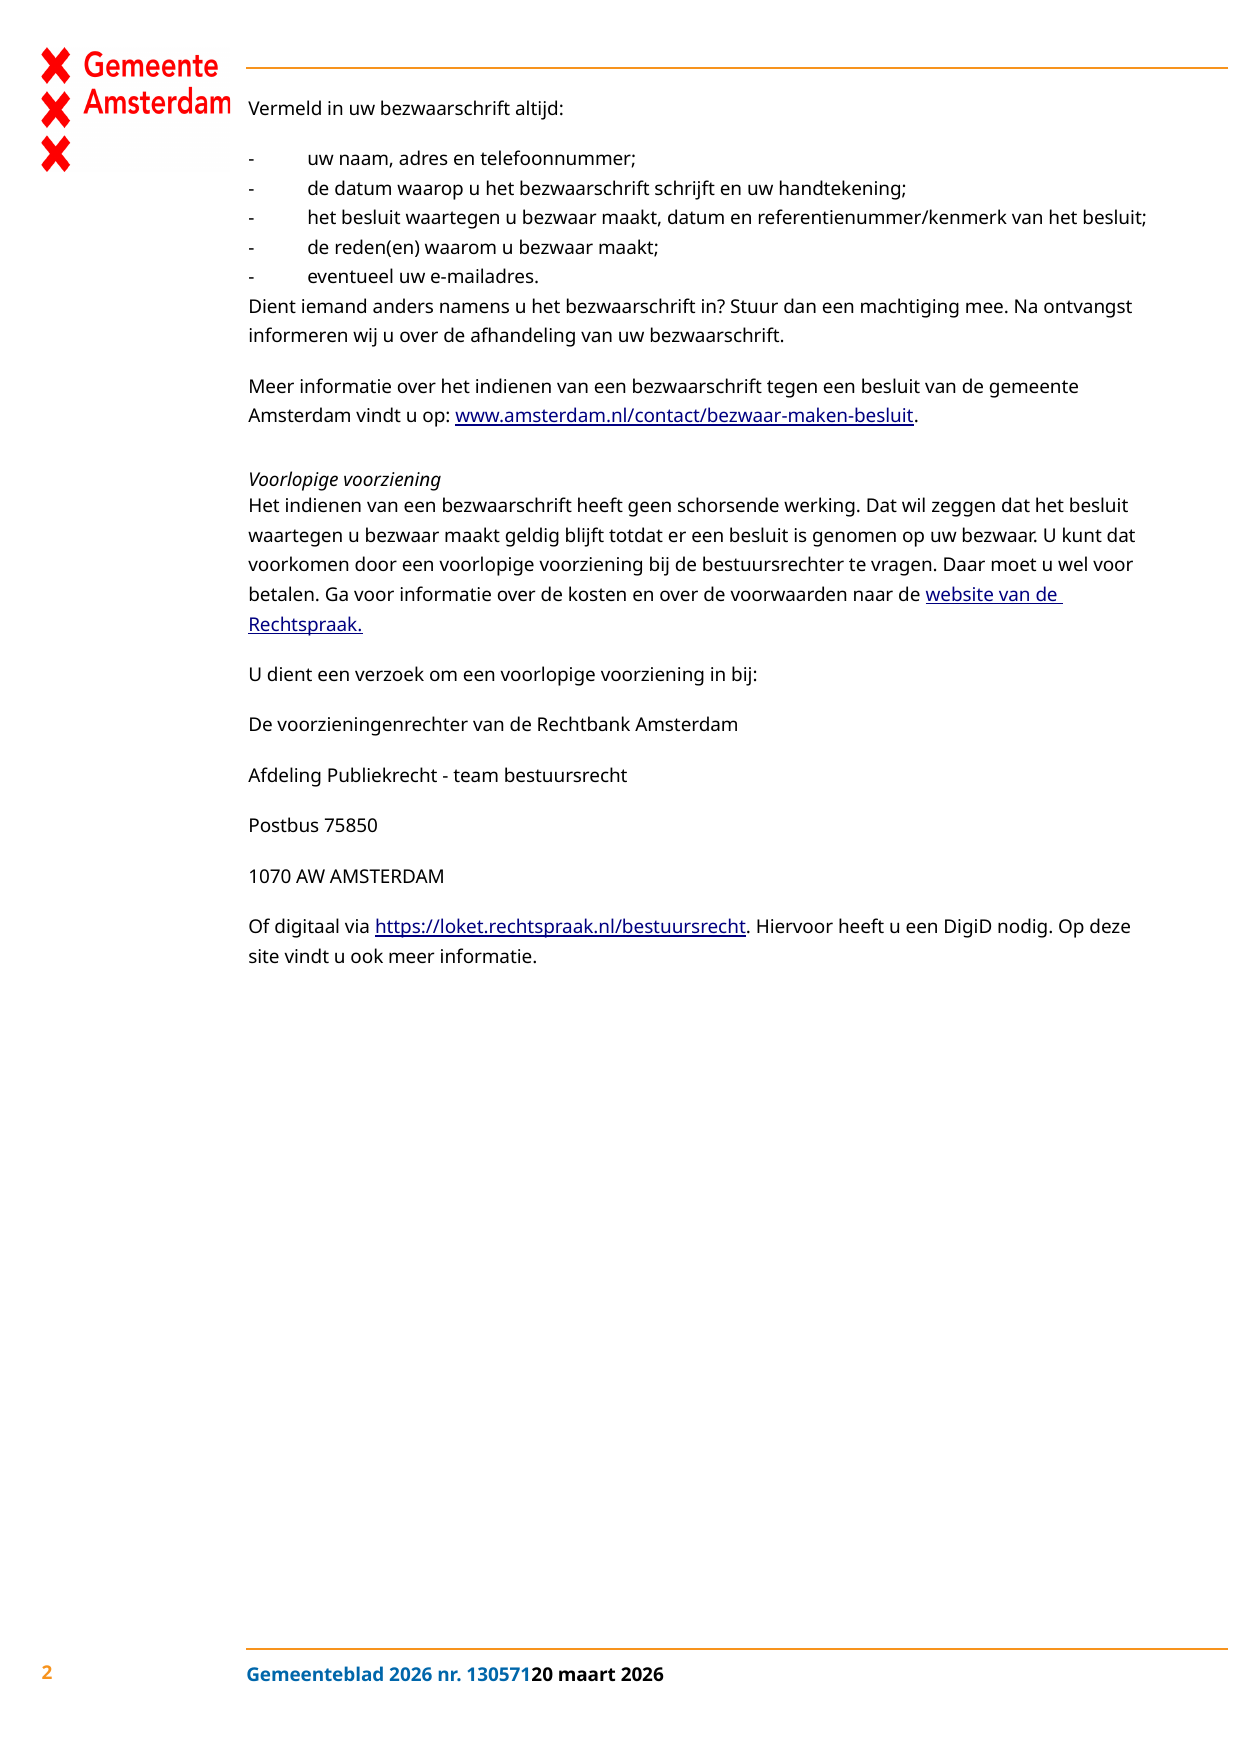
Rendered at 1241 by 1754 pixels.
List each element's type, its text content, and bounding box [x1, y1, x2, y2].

text 1070 AW AMSTERDAM [248, 863, 1152, 888]
picture [41, 47, 231, 172]
text Of digitaal via https://loket.rechtspraak.nl/bestuursrecht. Hiervoor heeft u een DigiD nodig. Op deze site vindt u ook meer informatie. [248, 913, 1152, 968]
text Dient iemand anders namens u het bezwaarschrift in? Stuur dan een machtiging mee. Na ontvangst informeren wij u over de afhandeling van uw bezwaarschrift. [248, 293, 1152, 348]
text Het indienen van een bezwaarschrift heeft geen schorsende werking. Dat wil zeggen dat het besluit waartegen u bezwaar maakt geldig blijft totdat er een besluit is genomen op uw bezwaar. U kunt dat voorkomen door een voorlopige voorziening bij de bestuursrechter te vragen. Daar moet u wel voor betalen. Ga voor informatie over de kosten en over de voorwaarden naar de website van de Rechtspraak. [248, 492, 1152, 636]
list eventueel uw e-mailadres. [248, 263, 1152, 289]
list de datum waarop u het bezwaarschrift schrijft en uw handtekening; [248, 175, 1152, 201]
text U dient een verzoek om een voorlopige voorziening in bij: [248, 661, 1152, 687]
text Meer informatie over het indienen van een bezwaarschrift tegen een besluit van de gemeente Amsterdam vindt u op: www.amsterdam.nl/contact/bezwaar-maken-besluit. [248, 373, 1152, 428]
list de reden(en) waarom u bezwaar maakt; [248, 234, 1152, 260]
list het besluit waartegen u bezwaar maakt, datum en referentienummer/kenmerk van het besluit; [248, 204, 1152, 230]
list uw naam, adres en telefoonnummer; [248, 145, 1152, 171]
text De voorzieningenrechter van de Rechtbank Amsterdam [248, 712, 1152, 737]
text Vermeld in uw bezwaarschrift altijd: [248, 95, 1152, 121]
text Voorlopige voorziening [248, 467, 1152, 492]
text Afdeling Publiekrecht - team bestuursrecht [248, 762, 1152, 788]
text Postbus 75850 [248, 812, 1152, 838]
